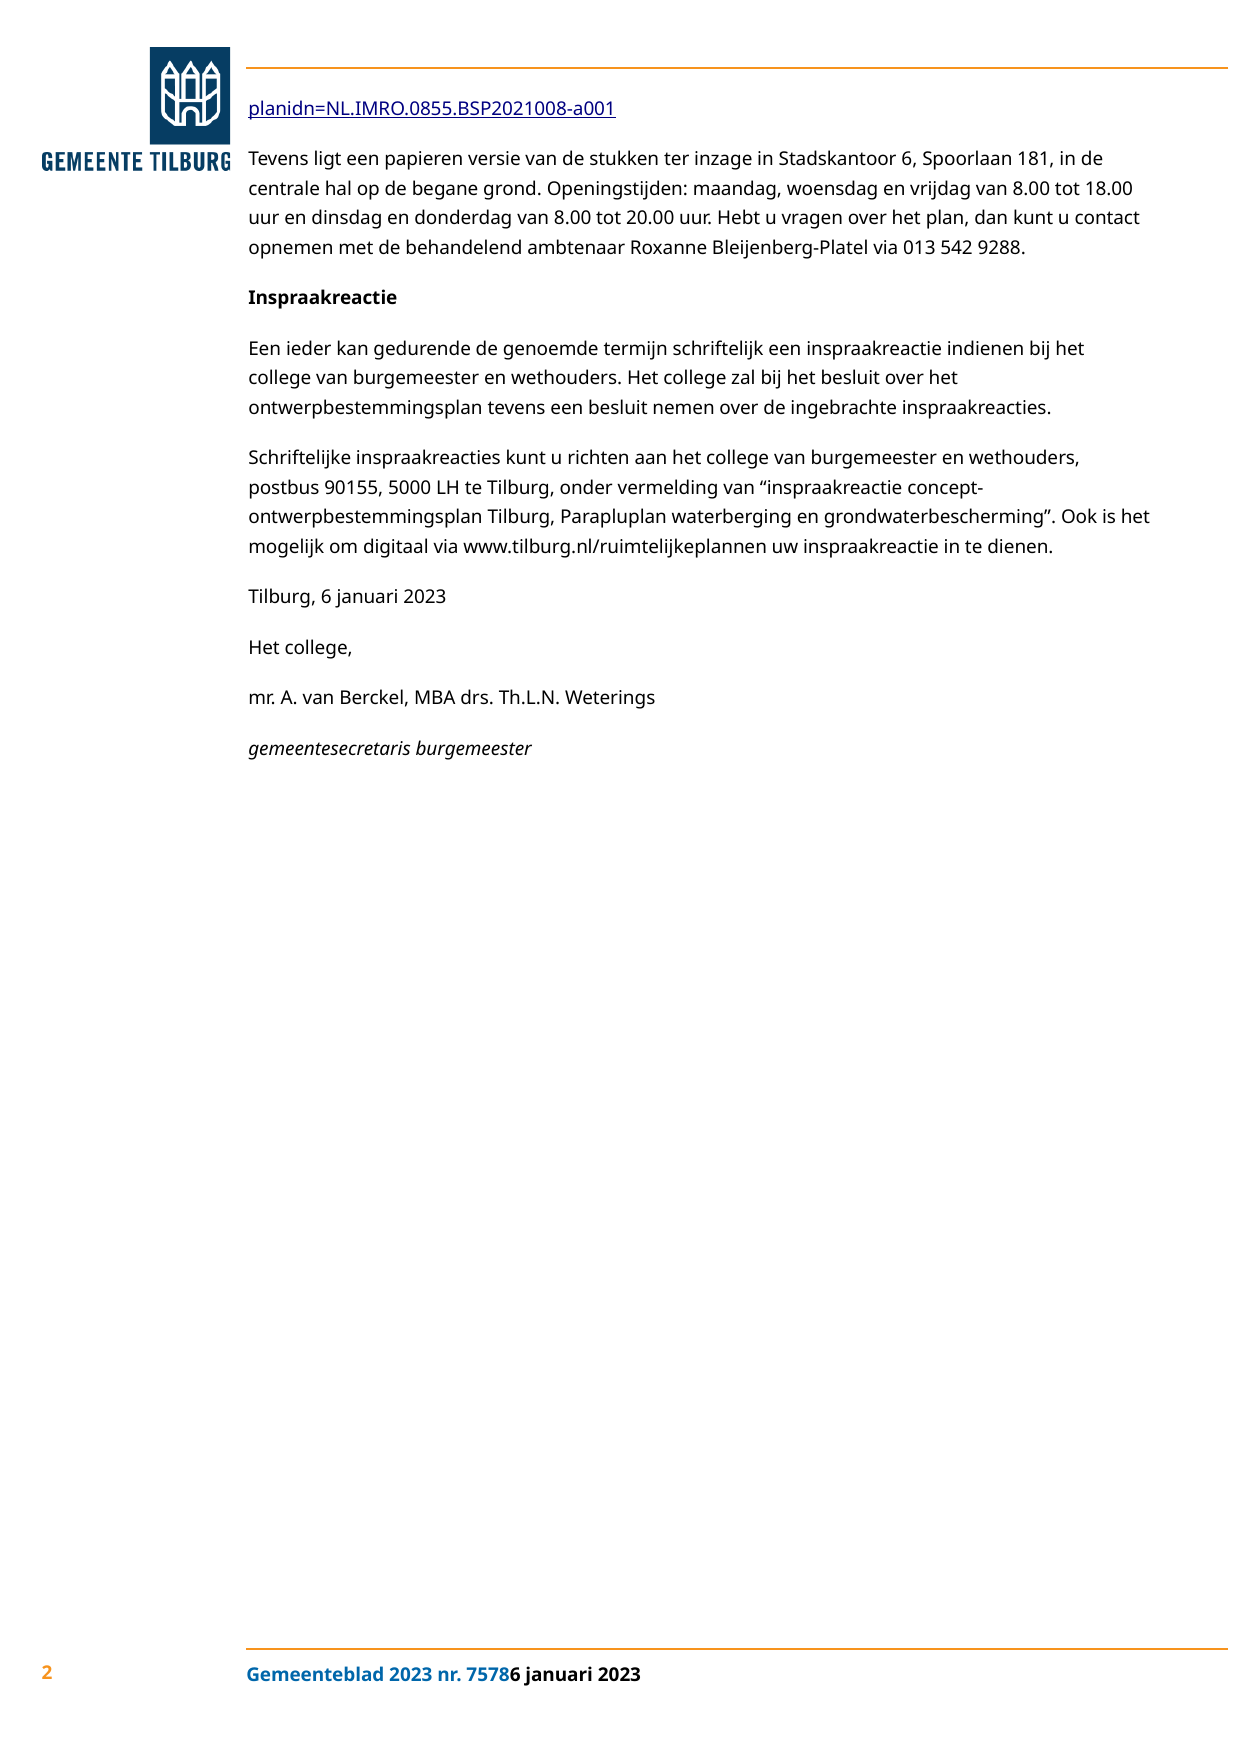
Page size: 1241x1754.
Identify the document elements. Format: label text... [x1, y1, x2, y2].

text gemeentesecretaris burgemeester [248, 735, 1152, 761]
text Tilburg, 6 januari 2023 [248, 583, 1152, 609]
text Het college, [248, 634, 1152, 660]
text mr. A. van Berckel, MBA drs. Th.L.N. Weterings [248, 684, 1152, 710]
text Schriftelijke inspraakreacties kunt u richten aan het college van burgemeester en wethouders, postbus 90155, 5000 LH te Tilburg, onder vermelding van “inspraakreactie concept-ontwerpbestemmingsplan Tilburg, Parapluplan waterberging en grondwaterbescherming”. Ook is het mogelijk om digitaal via www.tilburg.nl/ruimtelijkeplannen uw inspraakreactie in te dienen. [248, 444, 1152, 559]
text Inspraakreactie [248, 284, 1152, 310]
text Een ieder kan gedurende de genoemde termijn schriftelijk een inspraakreactie indienen bij het college van burgemeester en wethouders. Het college zal bij het besluit over het ontwerpbestemmingsplan tevens een besluit nemen over de ingebrachte inspraakreacties. [248, 335, 1152, 420]
picture [41, 47, 231, 172]
text Tevens ligt een papieren versie van de stukken ter inzage in Stadskantoor 6, Spoorlaan 181, in de centrale hal op de begane grond. Openingstijden: maandag, woensdag en vrijdag van 8.00 tot 18.00 uur en dinsdag en donderdag van 8.00 tot 20.00 uur. Hebt u vragen over het plan, dan kunt u contact opnemen met de behandelend ambtenaar Roxanne Bleijenberg-Platel via 013 542 9288. [248, 145, 1152, 260]
text planidn=NL.IMRO.0855.BSP2021008-a001 [248, 95, 1152, 121]
